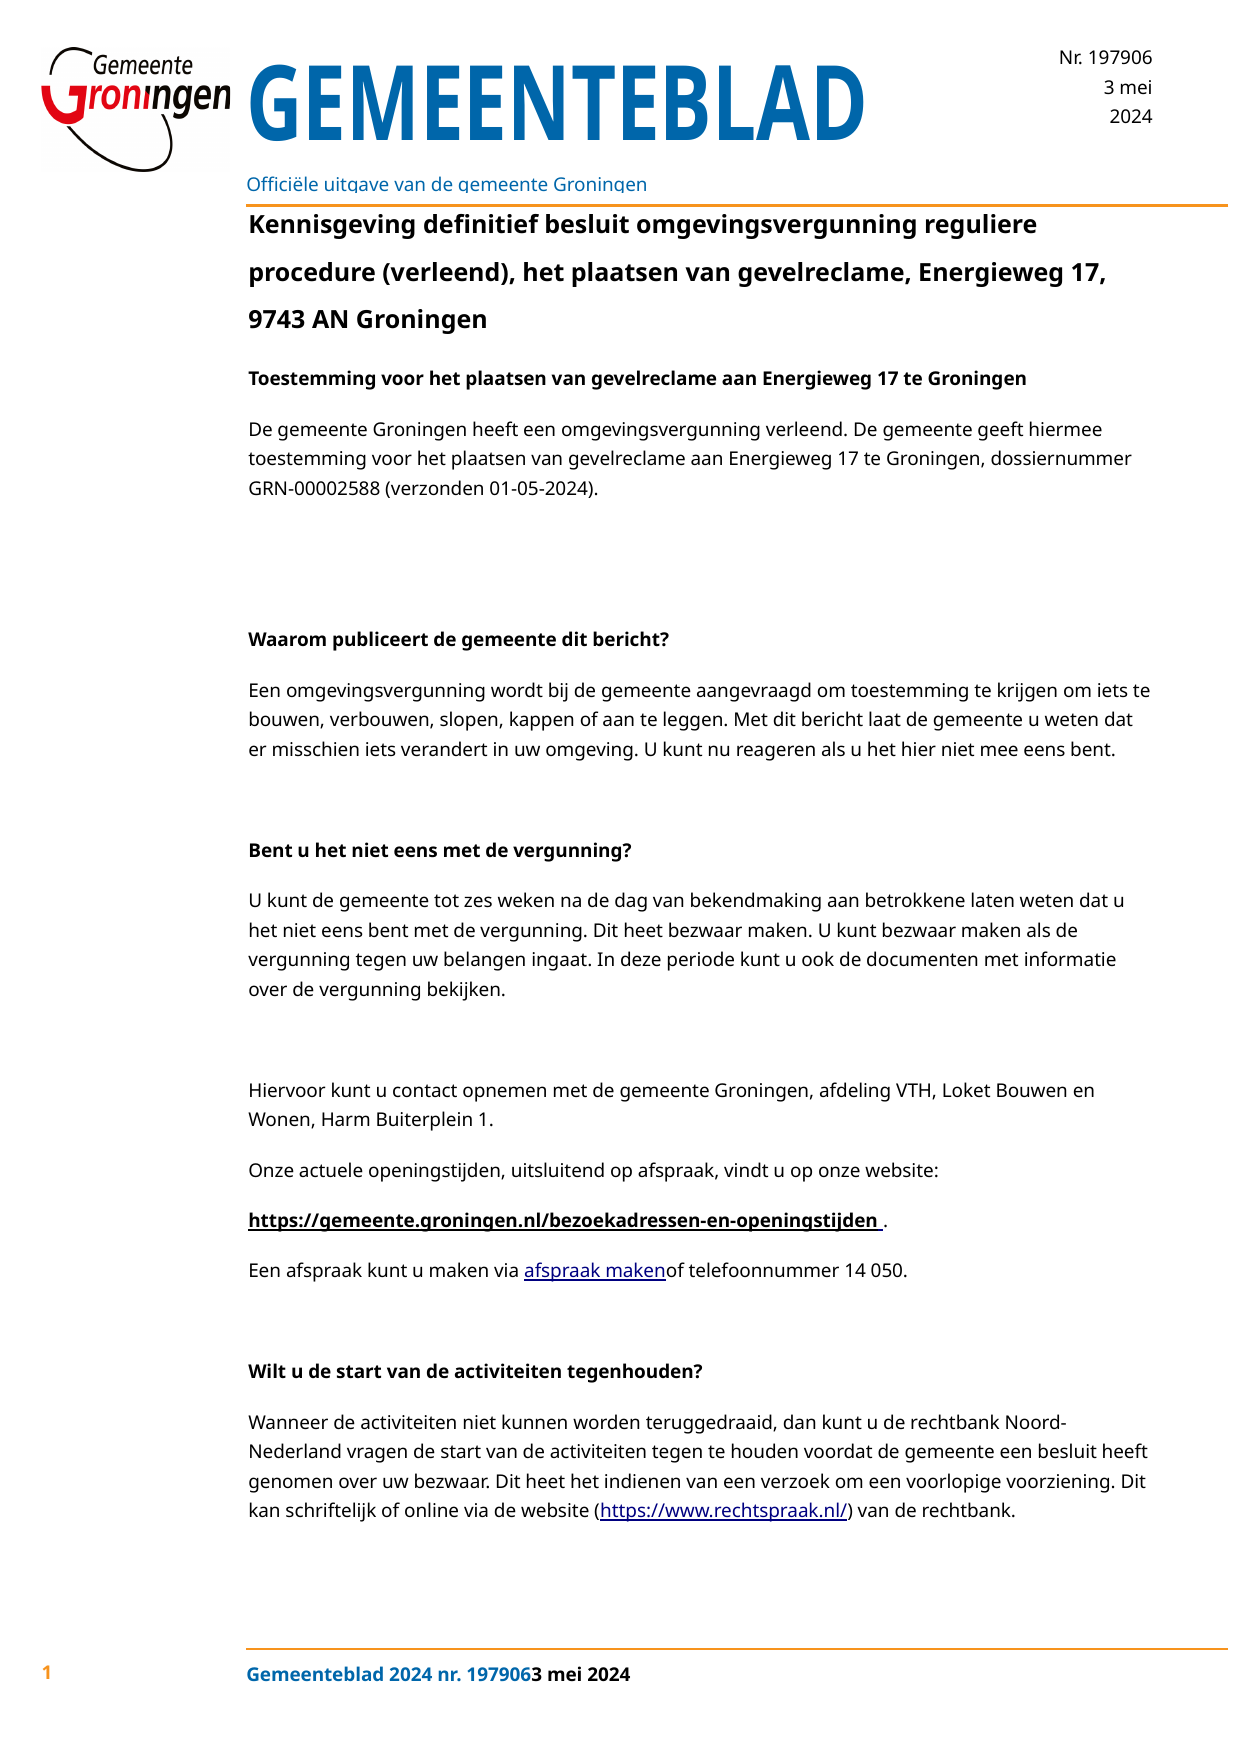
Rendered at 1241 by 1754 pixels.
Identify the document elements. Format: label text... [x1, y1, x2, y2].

text https://gemeente.groningen.nl/bezoekadressen-en-openingstijden . [248, 1207, 1152, 1233]
text Wilt u de start van de activiteiten tegenhouden? [248, 1358, 1152, 1384]
text Hiervoor kunt u contact opnemen met de gemeente Groningen, afdeling VTH, Loket Bouwen en Wonen, Harm Buiterplein 1. [248, 1077, 1152, 1132]
text U kunt de gemeente tot zes weken na de dag van bekendmaking aan betrokkene laten weten dat u het niet eens bent met de vergunning. Dit heet bezwaar maken. U kunt bezwaar maken als de vergunning tegen uw belangen ingaat. In deze periode kunt u ook de documenten met informatie over de vergunning bekijken. [248, 887, 1152, 1002]
text Kennisgeving definitief besluit omgevingsvergunning reguliere procedure (verleend), het plaatsen van gevelreclame, Energieweg 17, 9743 AN Groningen [248, 207, 1152, 336]
text Een afspraak kunt u maken via afspraak makenof telefoonnummer 14 050. [248, 1258, 1152, 1283]
text Wanneer de activiteiten niet kunnen worden teruggedraaid, dan kunt u de rechtbank Noord-Nederland vragen de start van de activiteiten tegen te houden voordat de gemeente een besluit heeft genomen over uw bezwaar. Dit heet het indienen van een verzoek om een voorlopige voorziening. Dit kan schriftelijk of online via de website (https://www.rechtspraak.nl/) van de rechtbank. [248, 1409, 1152, 1523]
text Onze actuele openingstijden, uitsluitend op afspraak, vindt u op onze website: [248, 1157, 1152, 1182]
text Een omgevingsvergunning wordt bij de gemeente aangevraagd om toestemming te krijgen om iets te bouwen, verbouwen, slopen, kappen of aan te leggen. Met dit bericht laat de gemeente u weten dat er misschien iets verandert in uw omgeving. U kunt nu reageren als u het hier niet mee eens bent. [248, 677, 1152, 762]
text Toestemming voor het plaatsen van gevelreclame aan Energieweg 17 te Groningen [248, 366, 1152, 391]
text Waarom publiceert de gemeente dit bericht? [248, 626, 1152, 652]
picture [41, 47, 231, 172]
text De gemeente Groningen heeft een omgevingsvergunning verleend. De gemeente geeft hiermee toestemming voor het plaatsen van gevelreclame aan Energieweg 17 te Groningen, dossiernummer GRN-00002588 (verzonden 01-05-2024). [248, 416, 1152, 501]
text Bent u het niet eens met de vergunning? [248, 837, 1152, 862]
